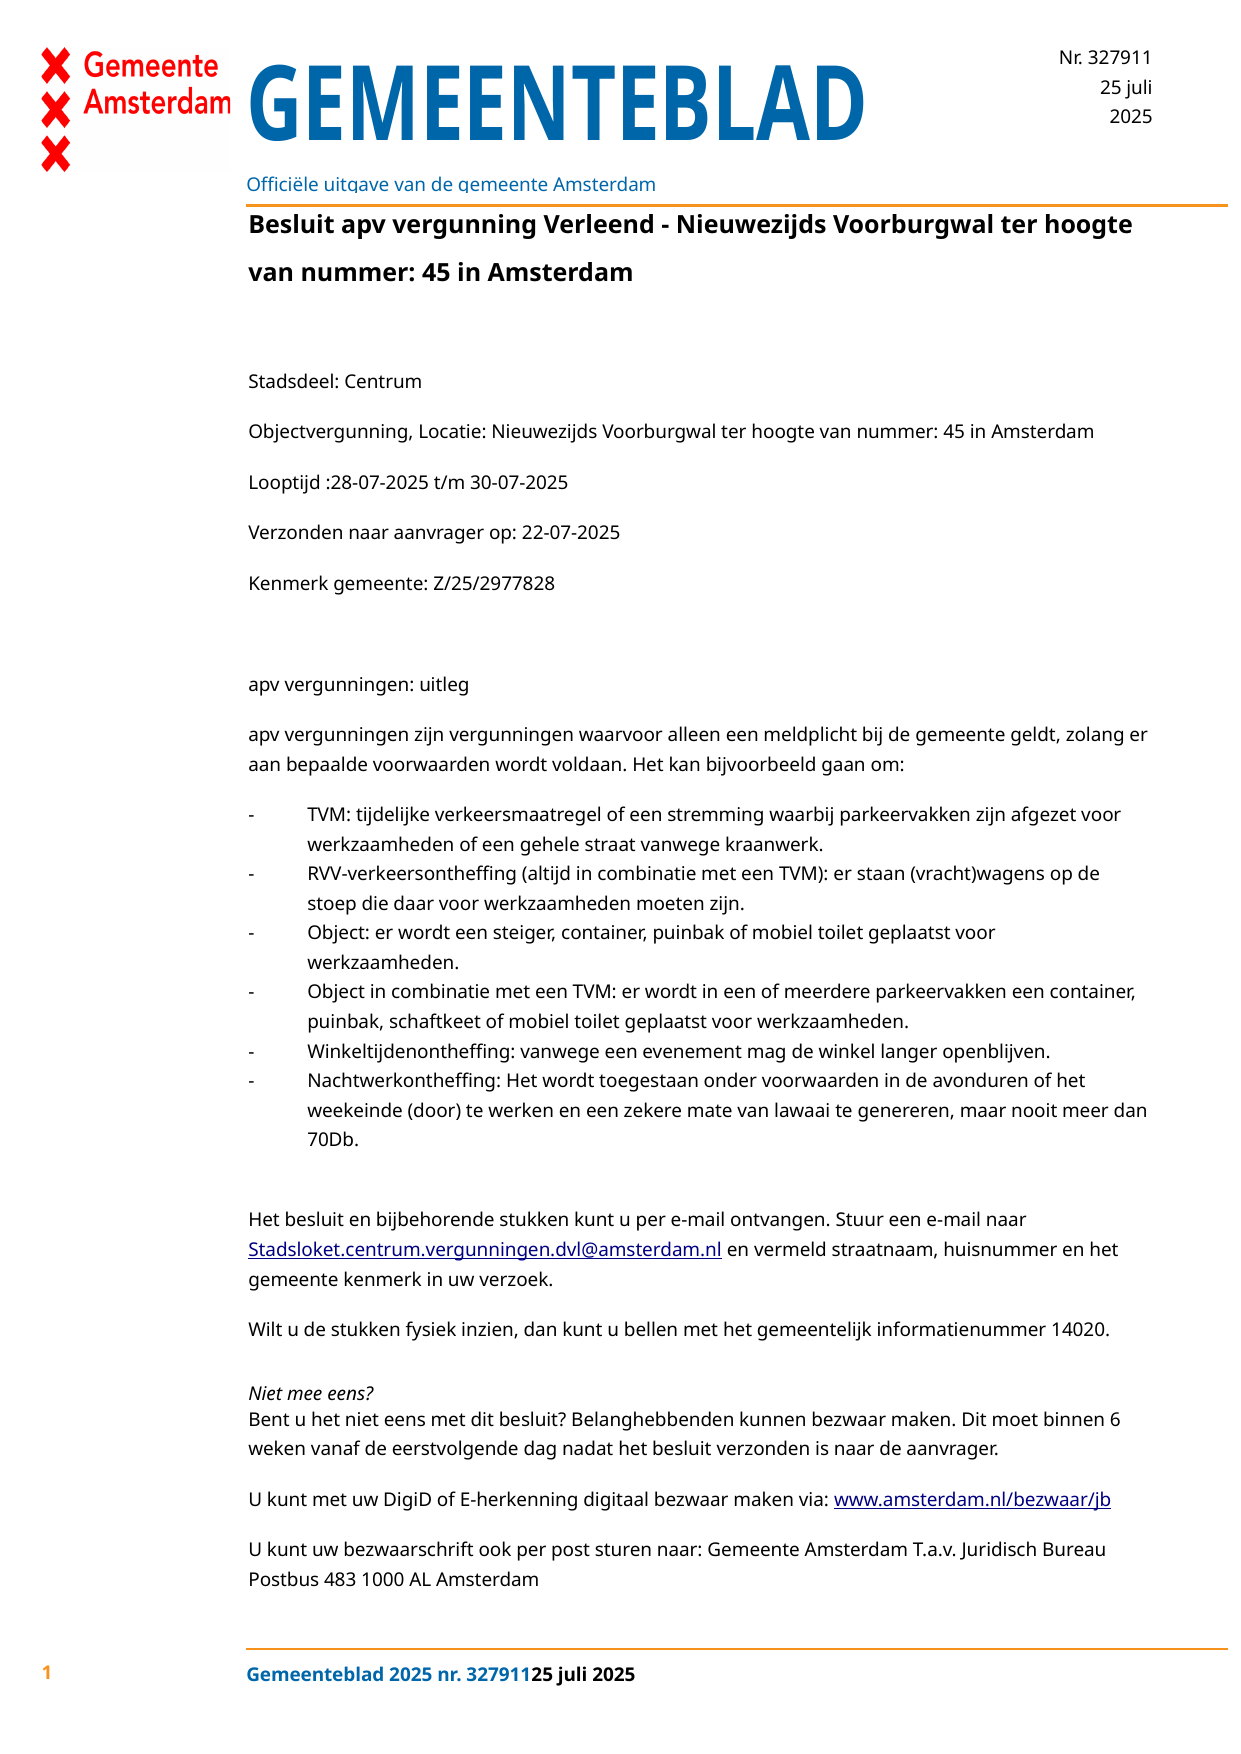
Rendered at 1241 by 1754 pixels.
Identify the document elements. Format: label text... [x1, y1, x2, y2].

list Object in combinatie met een TVM: er wordt in een of meerdere parkeervakken een container, puinbak, schaftkeet of mobiel toilet geplaatst voor werkzaamheden. [248, 979, 1152, 1034]
list Object: er wordt een steiger, container, puinbak of mobiel toilet geplaatst voor werkzaamheden. [248, 919, 1152, 975]
text Het besluit en bijbehorende stukken kunt u per e-mail ontvangen. Stuur een e-mail naar Stadsloket.centrum.vergunningen.dvl@amsterdam.nl en vermeld straatnaam, huisnummer en het gemeente kenmerk in uw verzoek. [248, 1207, 1152, 1292]
text Kenmerk gemeente: Z/25/2977828 [248, 570, 1152, 596]
picture [41, 47, 231, 172]
text Niet mee eens? [248, 1380, 1152, 1406]
text Objectvergunning, Locatie: Nieuwezijds Voorburgwal ter hoogte van nummer: 45 in Amsterdam [248, 419, 1152, 444]
text Bent u het niet eens met dit besluit? Belanghebbenden kunnen bezwaar maken. Dit moet binnen 6 weken vanaf de eerstvolgende dag nadat het besluit verzonden is naar de aanvrager. [248, 1406, 1152, 1461]
text Looptijd :28-07-2025 t/m 30-07-2025 [248, 469, 1152, 495]
text apv vergunningen: uitleg [248, 671, 1152, 697]
list RVV-verkeersontheffing (altijd in combinatie met een TVM): er staan (vracht)wagens op de stoep die daar voor werkzaamheden moeten zijn. [248, 860, 1152, 916]
text U kunt met uw DigiD of E-herkenning digitaal bezwaar maken via: www.amsterdam.nl/bezwaar/jb [248, 1486, 1152, 1512]
text Stadsdeel: Centrum [248, 368, 1152, 394]
text Wilt u de stukken fysiek inzien, dan kunt u bellen met het gemeentelijk informatienummer 14020. [248, 1316, 1152, 1342]
list Winkeltijdenontheffing: vanwege een evenement mag de winkel langer openblijven. [248, 1038, 1152, 1064]
text Verzonden naar aanvrager op: 22-07-2025 [248, 519, 1152, 545]
list Nachtwerkontheffing: Het wordt toegestaan onder voorwaarden in de avonduren of het weekeinde (door) te werken en een zekere mate van lawaai te genereren, maar nooit meer dan 70Db. [248, 1067, 1152, 1152]
text apv vergunningen zijn vergunningen waarvoor alleen een meldplicht bij de gemeente geldt, zolang er aan bepaalde voorwaarden wordt voldaan. Het kan bijvoorbeeld gaan om: [248, 721, 1152, 777]
text Besluit apv vergunning Verleend - Nieuwezijds Voorburgwal ter hoogte van nummer: 45 in Amsterdam [248, 207, 1152, 288]
list TVM: tijdelijke verkeersmaatregel of een stremming waarbij parkeervakken zijn afgezet voor werkzaamheden of een gehele straat vanwege kraanwerk. [248, 801, 1152, 857]
text U kunt uw bezwaarschrift ook per post sturen naar: Gemeente Amsterdam T.a.v. Juridisch Bureau Postbus 483 1000 AL Amsterdam [248, 1536, 1152, 1592]
